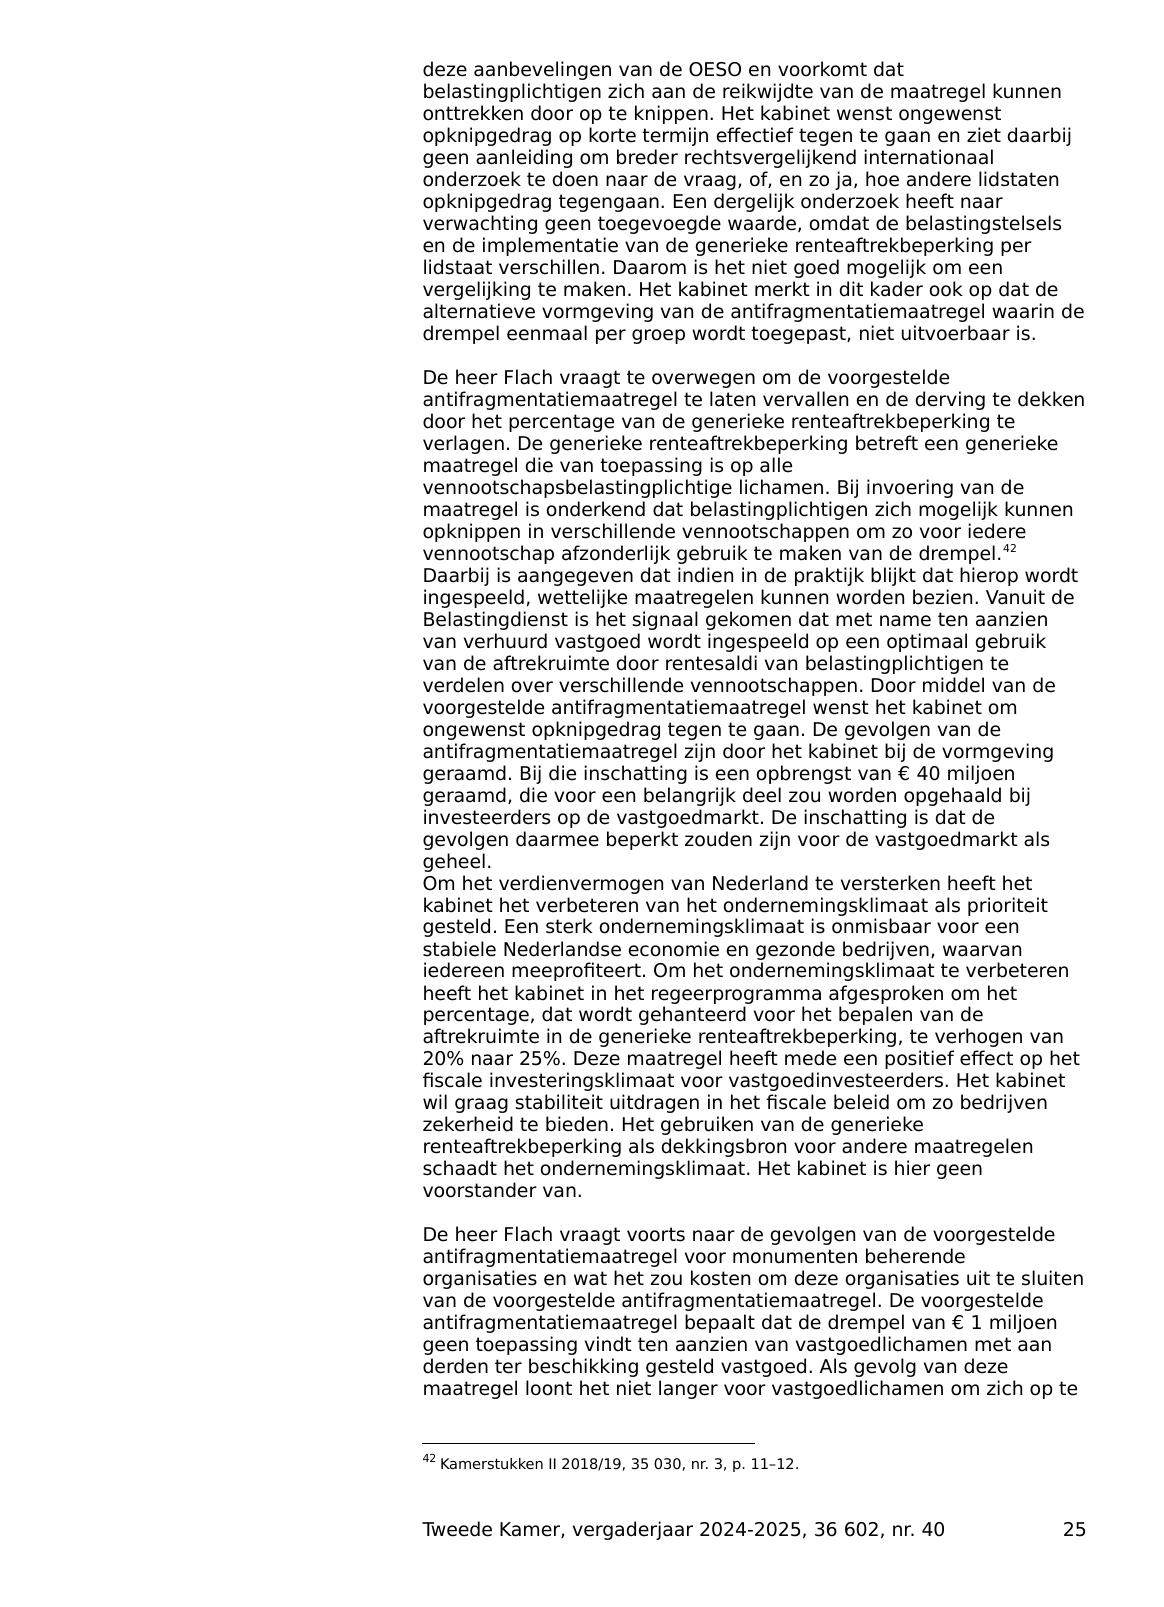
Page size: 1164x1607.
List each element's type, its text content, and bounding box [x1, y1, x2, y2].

text Kamerstukken II 2018/19, 35 030, nr. 3, p. 11–12. [422, 1452, 1087, 1474]
text deze aanbevelingen van de OESO en voorkomt dat belastingplichtigen zich aan de reikwijdte van de maatregel kunnen onttrekken door op te knippen. Het kabinet wenst ongewenst opknipgedrag op korte termijn effectief tegen te gaan en ziet daarbij geen aanleiding om breder rechtsvergelijkend internationaal onderzoek te doen naar de vraag, of, en zo ja, hoe andere lidstaten opknipgedrag tegengaan. Een dergelijk onderzoek heeft naar verwachting geen toegevoegde waarde, omdat de belastingstelsels en de implementatie van de generieke renteaftrekbeperking per lidstaat verschillen. Daarom is het niet goed mogelijk om een vergelijking te maken. Het kabinet merkt in dit kader ook op dat de alternatieve vormgeving van de antifragmentatiemaatregel waarin de drempel eenmaal per groep wordt toegepast, niet uitvoerbaar is. [422, 59, 1087, 345]
text De heer Flach vraagt te overwegen om de voorgestelde antifragmentatiemaatregel te laten vervallen en de derving te dekken door het percentage van de generieke renteaftrekbeperking te verlagen. De generieke renteaftrekbeperking betreft een generieke maatregel die van toepassing is op alle vennootschapsbelastingplichtige lichamen. Bij invoering van de maatregel is onderkend dat belastingplichtigen zich mogelijk kunnen opknippen in verschillende vennootschappen om zo voor iedere vennootschap afzonderlijk gebruik te maken van de drempel. Daarbij is aangegeven dat indien in de praktijk blijkt dat hierop wordt ingespeeld, wettelijke maatregelen kunnen worden bezien. Vanuit de Belastingdienst is het signaal gekomen dat met name ten aanzien van verhuurd vastgoed wordt ingespeeld op een optimaal gebruik van de aftrekruimte door rentesaldi van belastingplichtigen te verdelen over verschillende vennootschappen. Door middel van de voorgestelde antifragmentatiemaatregel wenst het kabinet om ongewenst opknipgedrag tegen te gaan. De gevolgen van de antifragmentatiemaatregel zijn door het kabinet bij de vormgeving geraamd. Bij die inschatting is een opbrengst van € 40 miljoen geraamd, die voor een belangrijk deel zou worden opgehaald bij investeerders op de vastgoedmarkt. De inschatting is dat de gevolgen daarmee beperkt zouden zijn voor de vastgoedmarkt als geheel. [422, 367, 1087, 872]
text Om het verdienvermogen van Nederland te versterken heeft het kabinet het verbeteren van het ondernemingsklimaat als prioriteit gesteld. Een sterk ondernemingsklimaat is onmisbaar voor een stabiele Nederlandse economie en gezonde bedrijven, waarvan iedereen meeprofiteert. Om het ondernemingsklimaat te verbeteren heeft het kabinet in het regeerprogramma afgesproken om het percentage, dat wordt gehanteerd voor het bepalen van de aftrekruimte in de generieke renteaftrekbeperking, te verhogen van 20% naar 25%. Deze maatregel heeft mede een positief effect op het fiscale investeringsklimaat voor vastgoedinvesteerders. Het kabinet wil graag stabiliteit uitdragen in het fiscale beleid om zo bedrijven zekerheid te bieden. Het gebruiken van de generieke renteaftrekbeperking als dekkingsbron voor andere maatregelen schaadt het ondernemingsklimaat. Het kabinet is hier geen voorstander van. [422, 872, 1087, 1202]
text De heer Flach vraagt voorts naar de gevolgen van de voorgestelde antifragmentatiemaatregel voor monumenten beherende organisaties en wat het zou kosten om deze organisaties uit te sluiten van de voorgestelde antifragmentatiemaatregel. De voorgestelde antifragmentatiemaatregel bepaalt dat de drempel van € 1 miljoen geen toepassing vindt ten aanzien van vastgoedlichamen met aan derden ter beschikking gesteld vastgoed. Als gevolg van deze maatregel loont het niet langer voor vastgoedlichamen om zich op te [422, 1224, 1087, 1400]
